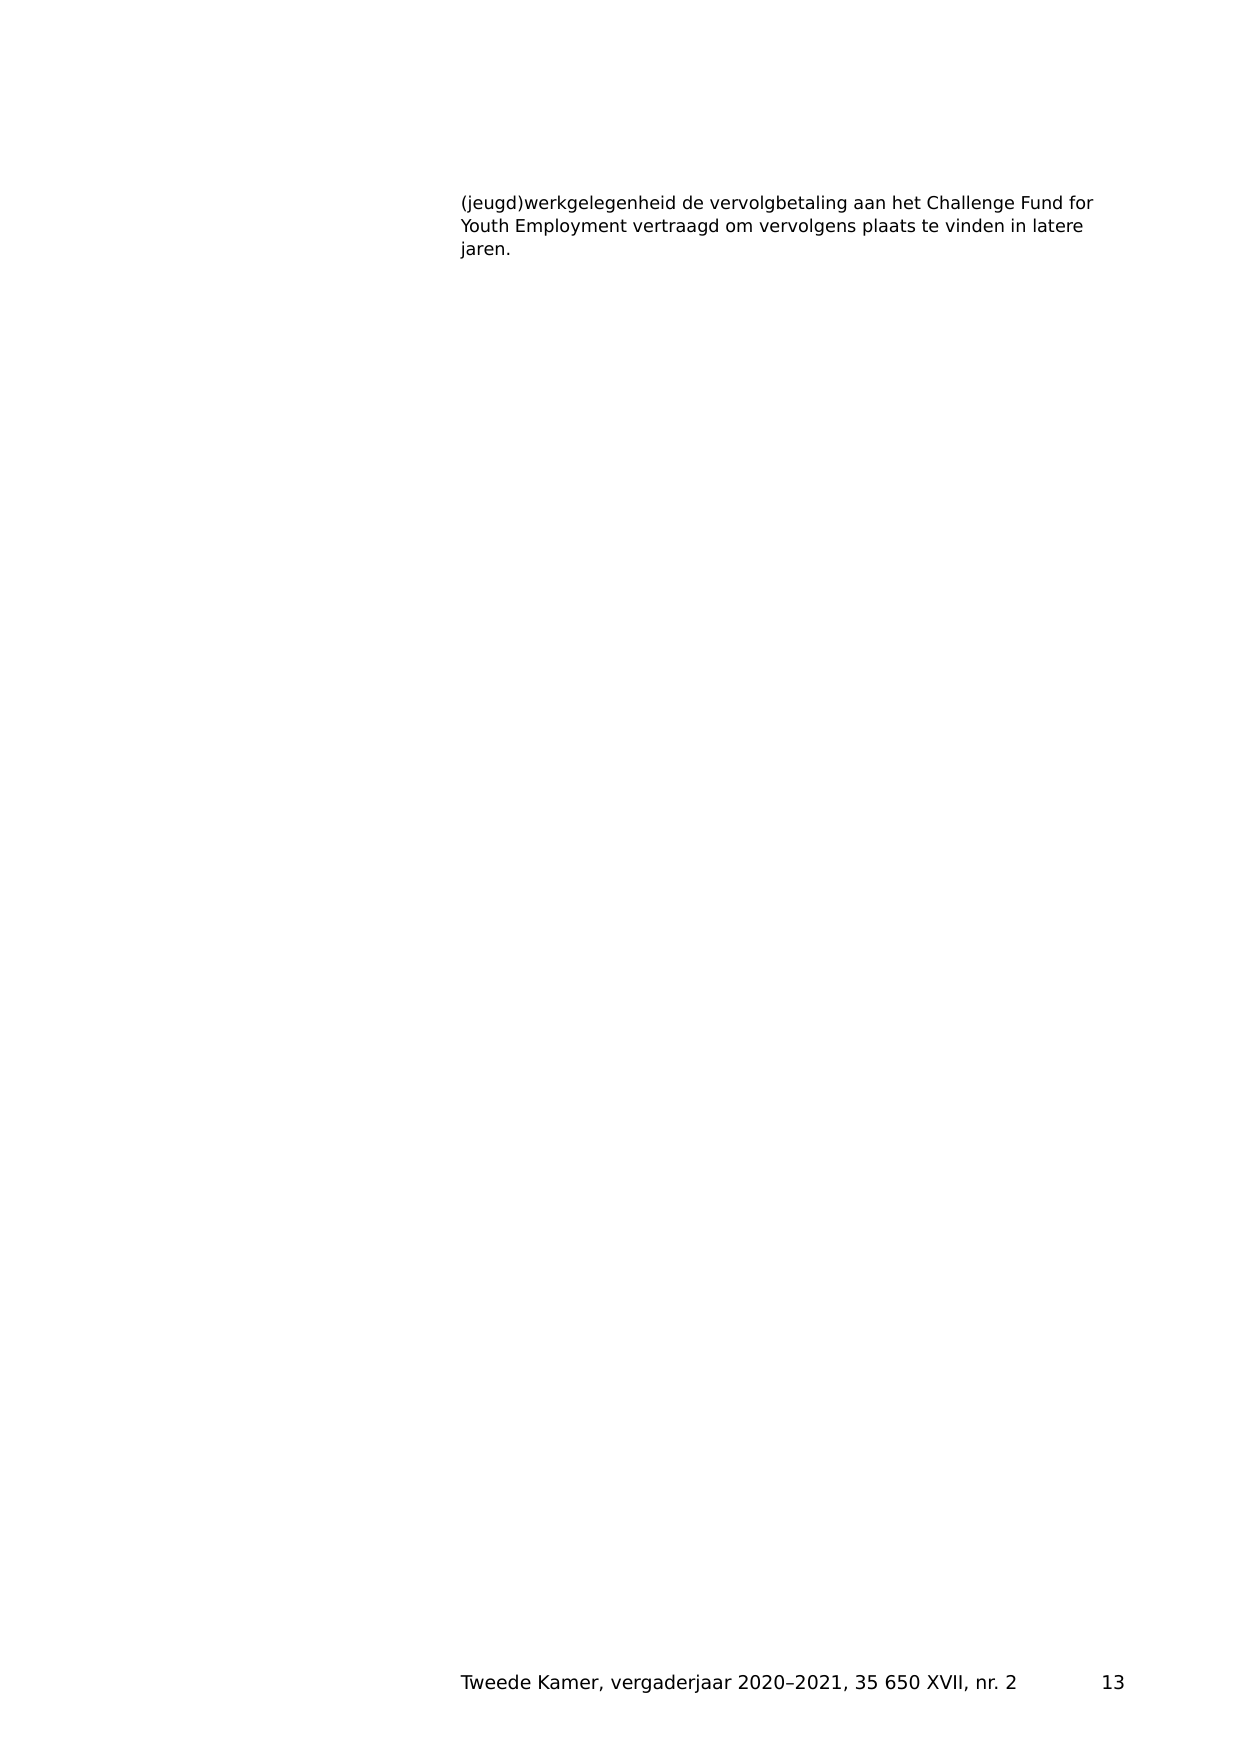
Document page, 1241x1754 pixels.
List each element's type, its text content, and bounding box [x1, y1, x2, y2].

text (jeugd)werkgelegenheid de vervolgbetaling aan het Challenge Fund for Youth Employment vertraagd om vervolgens plaats te vinden in latere jaren. [461, 191, 1125, 259]
